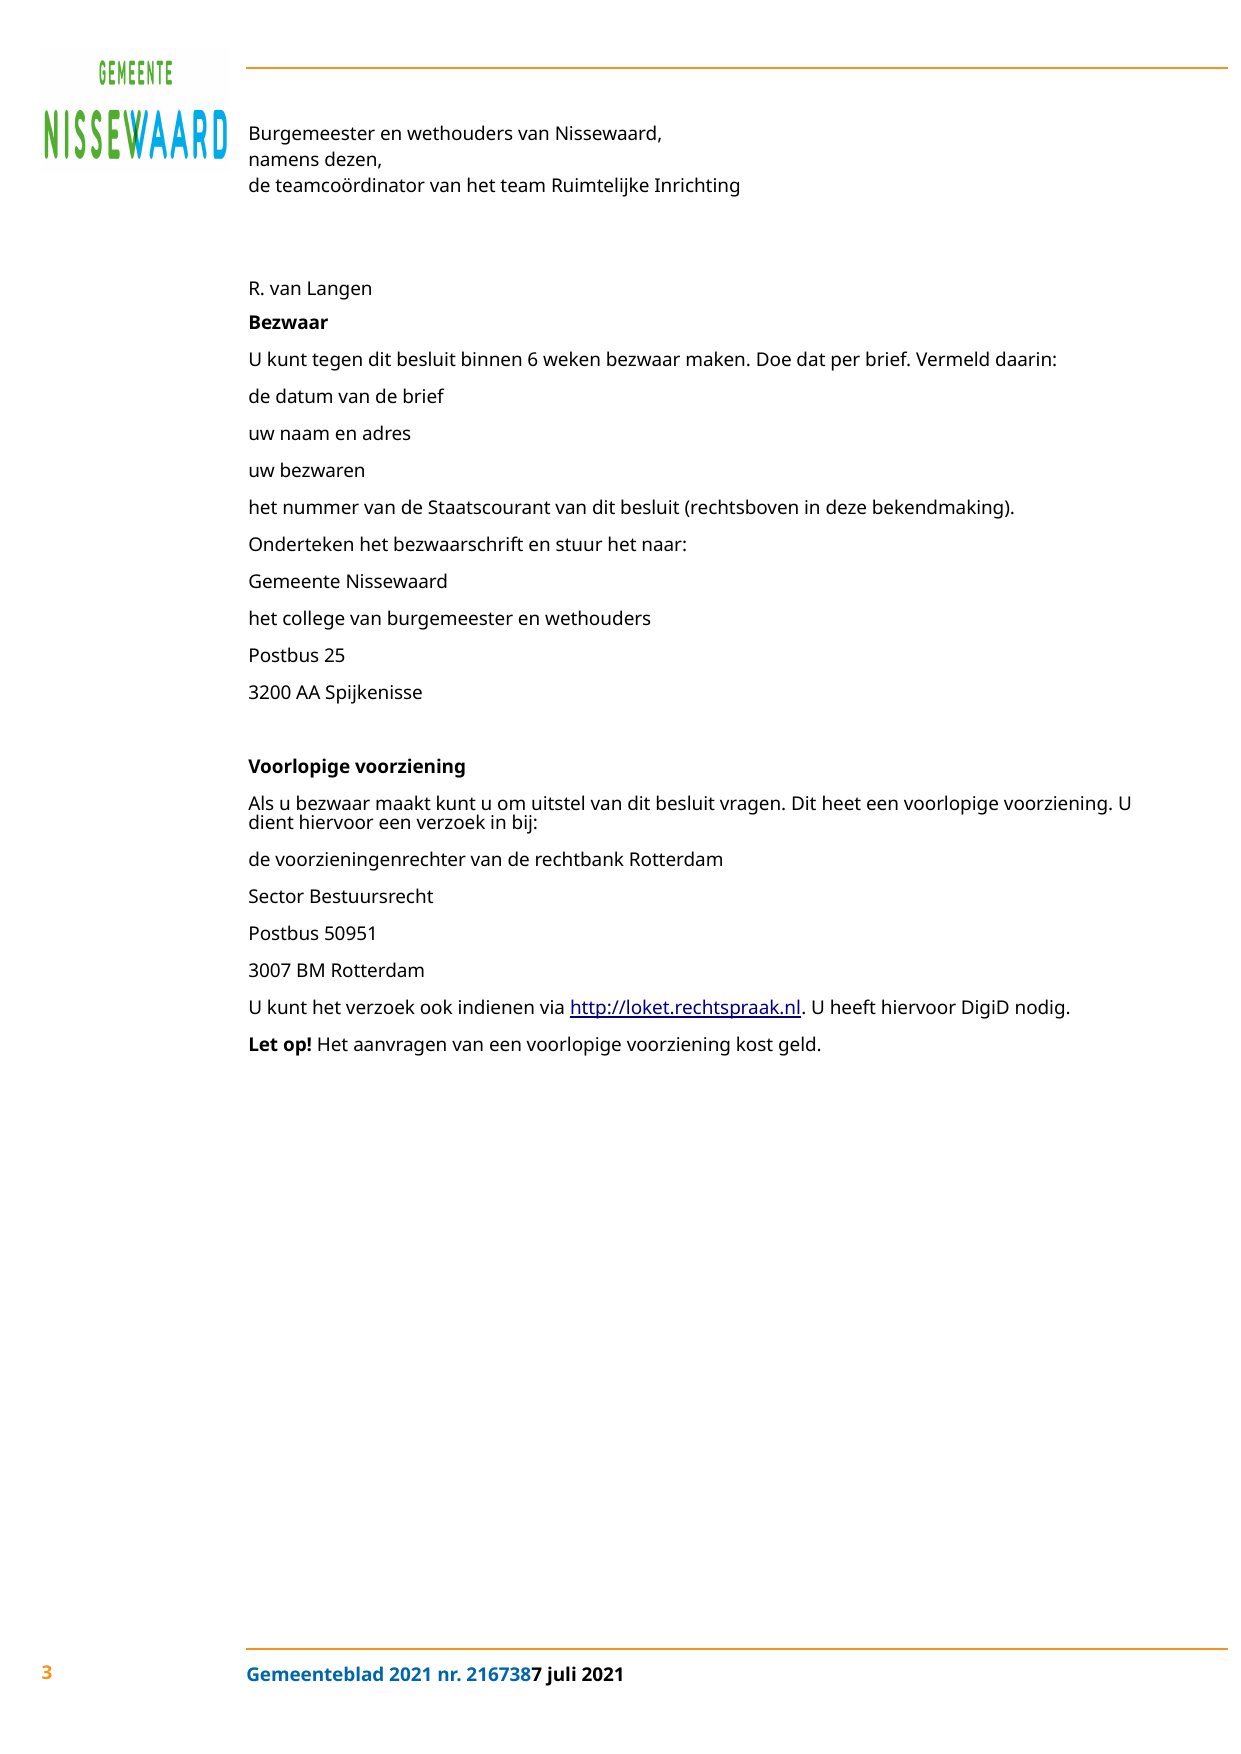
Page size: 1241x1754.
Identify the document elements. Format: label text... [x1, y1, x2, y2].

text de datum van de brief [248, 388, 1152, 407]
text uw naam en adres [248, 425, 1152, 444]
text Gemeente Nissewaard [248, 573, 1152, 592]
text Sector Bestuursrecht [248, 888, 1152, 907]
text Postbus 50951 [248, 925, 1152, 944]
text uw bezwaren [248, 462, 1152, 481]
text het college van burgemeester en wethouders [248, 610, 1152, 629]
text U kunt het verzoek ook indienen via http://loket.rechtspraak.nl. U heeft hiervoor DigiD nodig. [248, 999, 1152, 1018]
text de teamcoördinator van het team Ruimtelijke Inrichting [248, 172, 1152, 198]
text Onderteken het bezwaarschrift en stuur het naar: [248, 536, 1152, 555]
text U kunt tegen dit besluit binnen 6 weken bezwaar maken. Doe dat per brief. Vermeld daarin: [248, 351, 1152, 371]
text 3200 AA Spijkenisse [248, 684, 1152, 703]
picture [41, 47, 231, 172]
text 3007 BM Rotterdam [248, 962, 1152, 981]
text Bezwaar [248, 314, 1152, 333]
text R. van Langen [248, 275, 1152, 301]
text de voorzieningenrechter van de rechtbank Rotterdam [248, 851, 1152, 871]
text het nummer van de Staatscourant van dit besluit (rechtsboven in deze bekendmaking). [248, 499, 1152, 518]
text Burgemeester en wethouders van Nissewaard, [248, 121, 1152, 146]
text Als u bezwaar maakt kunt u om uitstel van dit besluit vragen. Dit heet een voorlopige voorziening. U dient hiervoor een verzoek in bij: [248, 795, 1152, 833]
text Let op! Het aanvragen van een voorlopige voorziening kost geld. [248, 1036, 1152, 1055]
text Postbus 25 [248, 647, 1152, 666]
text Voorlopige voorziening [248, 758, 1152, 777]
text namens dezen, [248, 146, 1152, 172]
